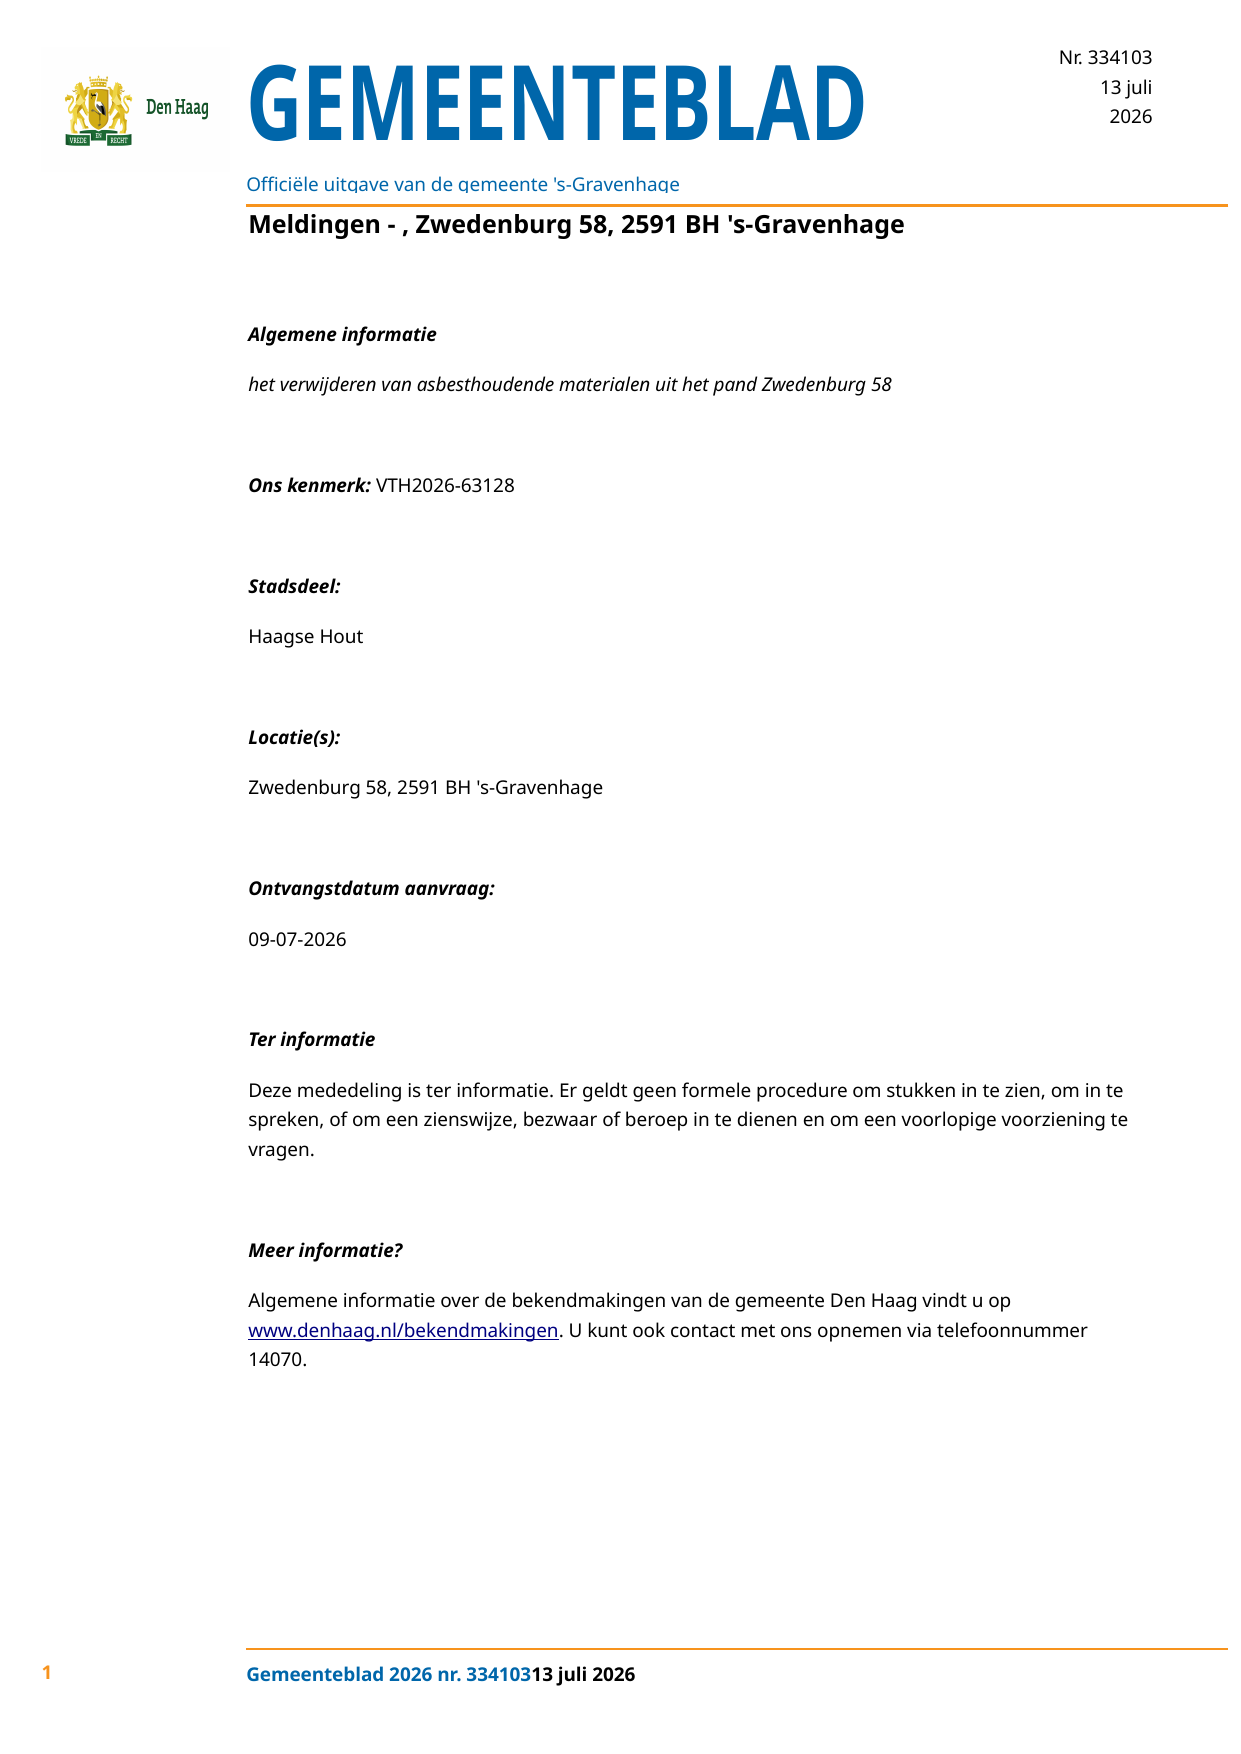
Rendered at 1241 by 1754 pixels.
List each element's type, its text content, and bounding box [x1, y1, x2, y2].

text Ontvangstdatum aanvraag: [248, 875, 1152, 901]
text Stadsdeel: [248, 573, 1152, 598]
text Haagse Hout [248, 623, 1152, 649]
text het verwijderen van asbesthoudende materialen uit het pand Zwedenburg 58 [248, 371, 1152, 397]
text Algemene informatie over de bekendmakingen van de gemeente Den Haag vindt u op www.denhaag.nl/bekendmakingen. U kunt ook contact met ons opnemen via telefoonnummer 14070. [248, 1287, 1152, 1372]
text Meldingen - , Zwedenburg 58, 2591 BH 's-Gravenhage [248, 207, 1152, 241]
text Locatie(s): [248, 724, 1152, 750]
text Ter informatie [248, 1027, 1152, 1052]
text Deze mededeling is ter informatie. Er geldt geen formele procedure om stukken in te zien, om in te spreken, of om een zienswijze, bezwaar of beroep in te dienen en om een voorlopige voorziening te vragen. [248, 1077, 1152, 1162]
picture [41, 47, 231, 172]
text Zwedenburg 58, 2591 BH 's-Gravenhage [248, 774, 1152, 800]
text Meer informatie? [248, 1237, 1152, 1263]
text Algemene informatie [248, 321, 1152, 346]
text Ons kenmerk: VTH2026-63128 [248, 472, 1152, 498]
text 09-07-2026 [248, 926, 1152, 951]
